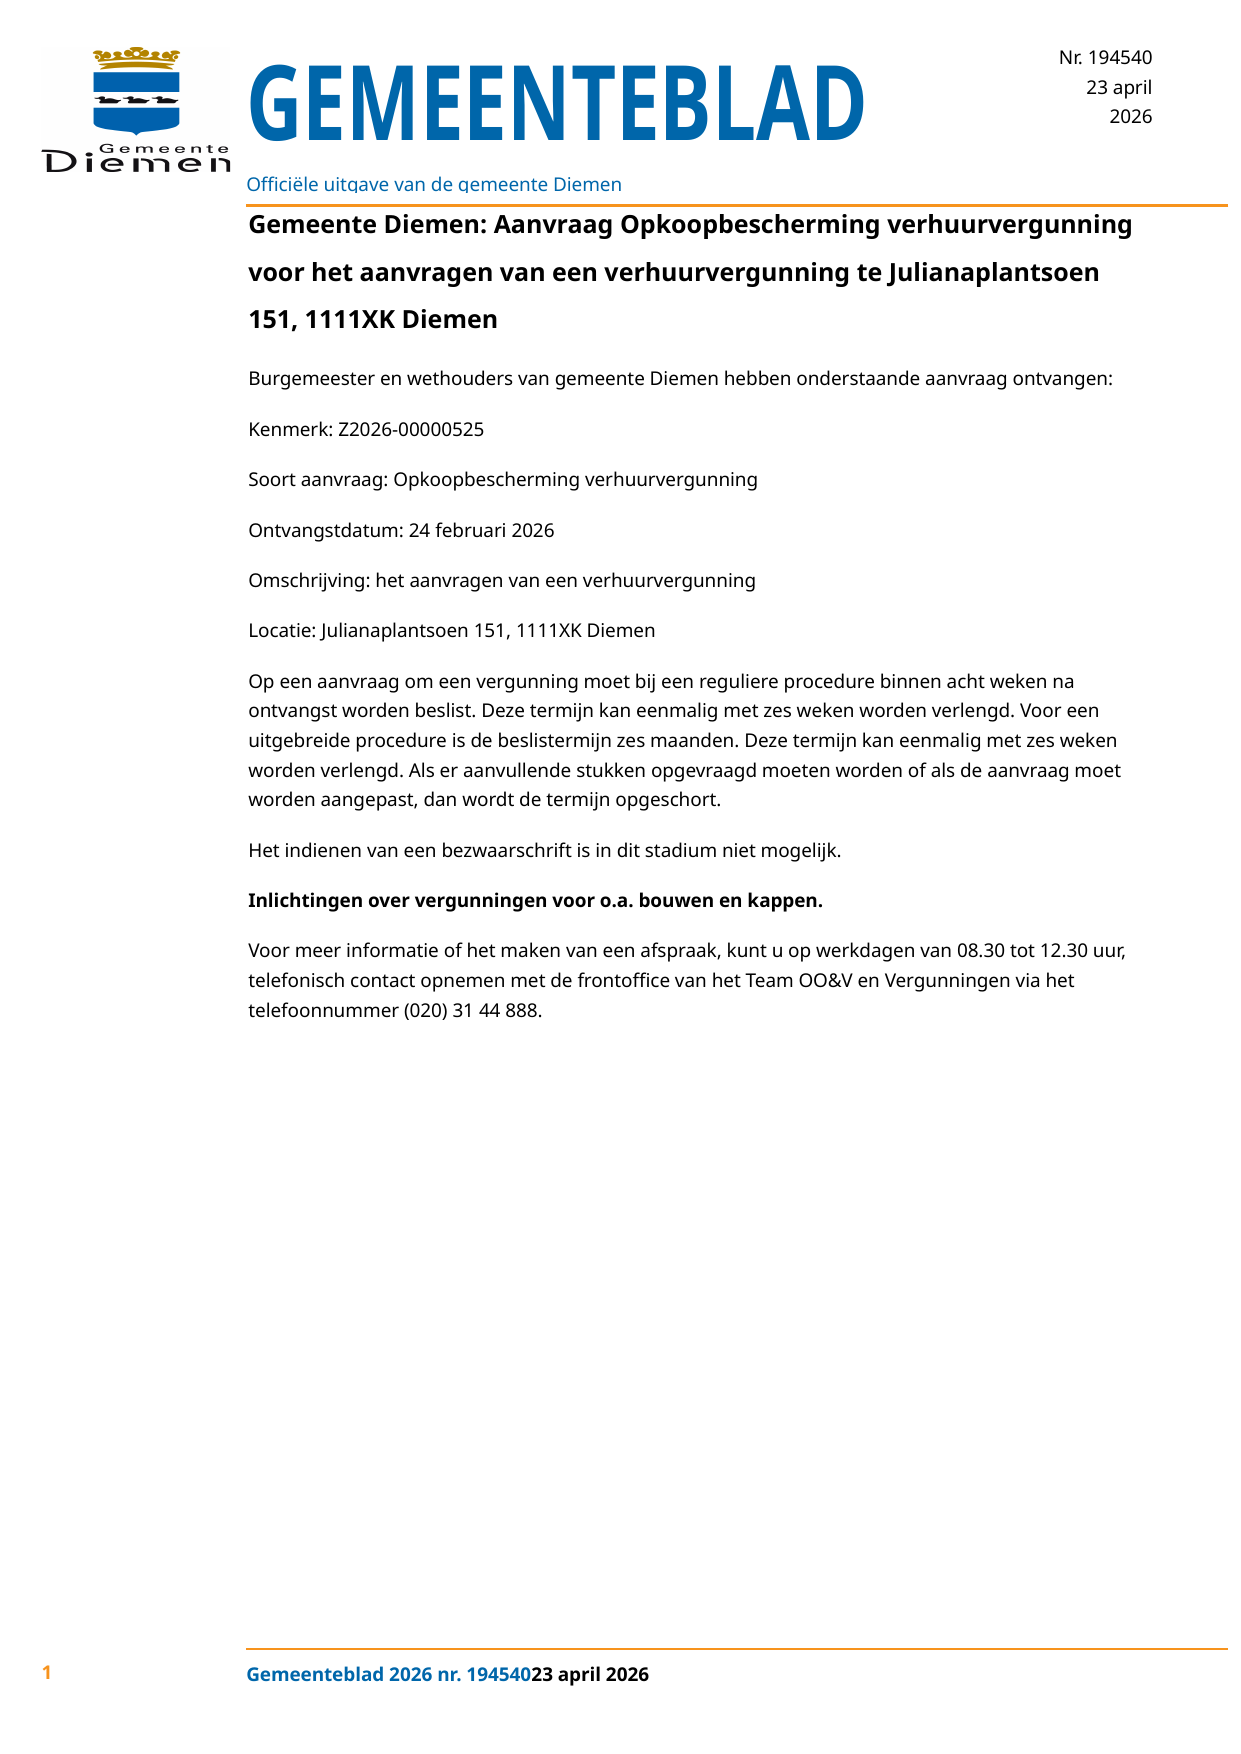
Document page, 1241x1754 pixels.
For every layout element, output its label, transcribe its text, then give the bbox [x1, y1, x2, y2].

text Het indienen van een bezwaarschrift is in dit stadium niet mogelijk. [248, 837, 1152, 862]
text Omschrijving: het aanvragen van een verhuurvergunning [248, 567, 1152, 593]
text Gemeente Diemen: Aanvraag Opkoopbescherming verhuurvergunning voor het aanvragen van een verhuurvergunning te Julianaplantsoen 151, 1111XK Diemen [248, 207, 1152, 336]
text Inlichtingen over vergunningen voor o.a. bouwen en kappen. [248, 887, 1152, 913]
text Burgemeester en wethouders van gemeente Diemen hebben onderstaande aanvraag ontvangen: [248, 366, 1152, 391]
text Voor meer informatie of het maken van een afspraak, kunt u op werkdagen van 08.30 tot 12.30 uur, telefonisch contact opnemen met de frontoffice van het Team OO&V en Vergunningen via het telefoonnummer (020) 31 44 888. [248, 938, 1152, 1022]
text Locatie: Julianaplantsoen 151, 1111XK Diemen [248, 618, 1152, 643]
text Soort aanvraag: Opkoopbescherming verhuurvergunning [248, 466, 1152, 492]
text Kenmerk: Z2026-00000525 [248, 416, 1152, 442]
picture [41, 47, 231, 172]
text Op een aanvraag om een vergunning moet bij een reguliere procedure binnen acht weken na ontvangst worden beslist. Deze termijn kan eenmalig met zes weken worden verlengd. Voor een uitgebreide procedure is de beslistermijn zes maanden. Deze termijn kan eenmalig met zes weken worden verlengd. Als er aanvullende stukken opgevraagd moeten worden of als de aanvraag moet worden aangepast, dan wordt de termijn opgeschort. [248, 668, 1152, 812]
text Ontvangstdatum: 24 februari 2026 [248, 517, 1152, 542]
